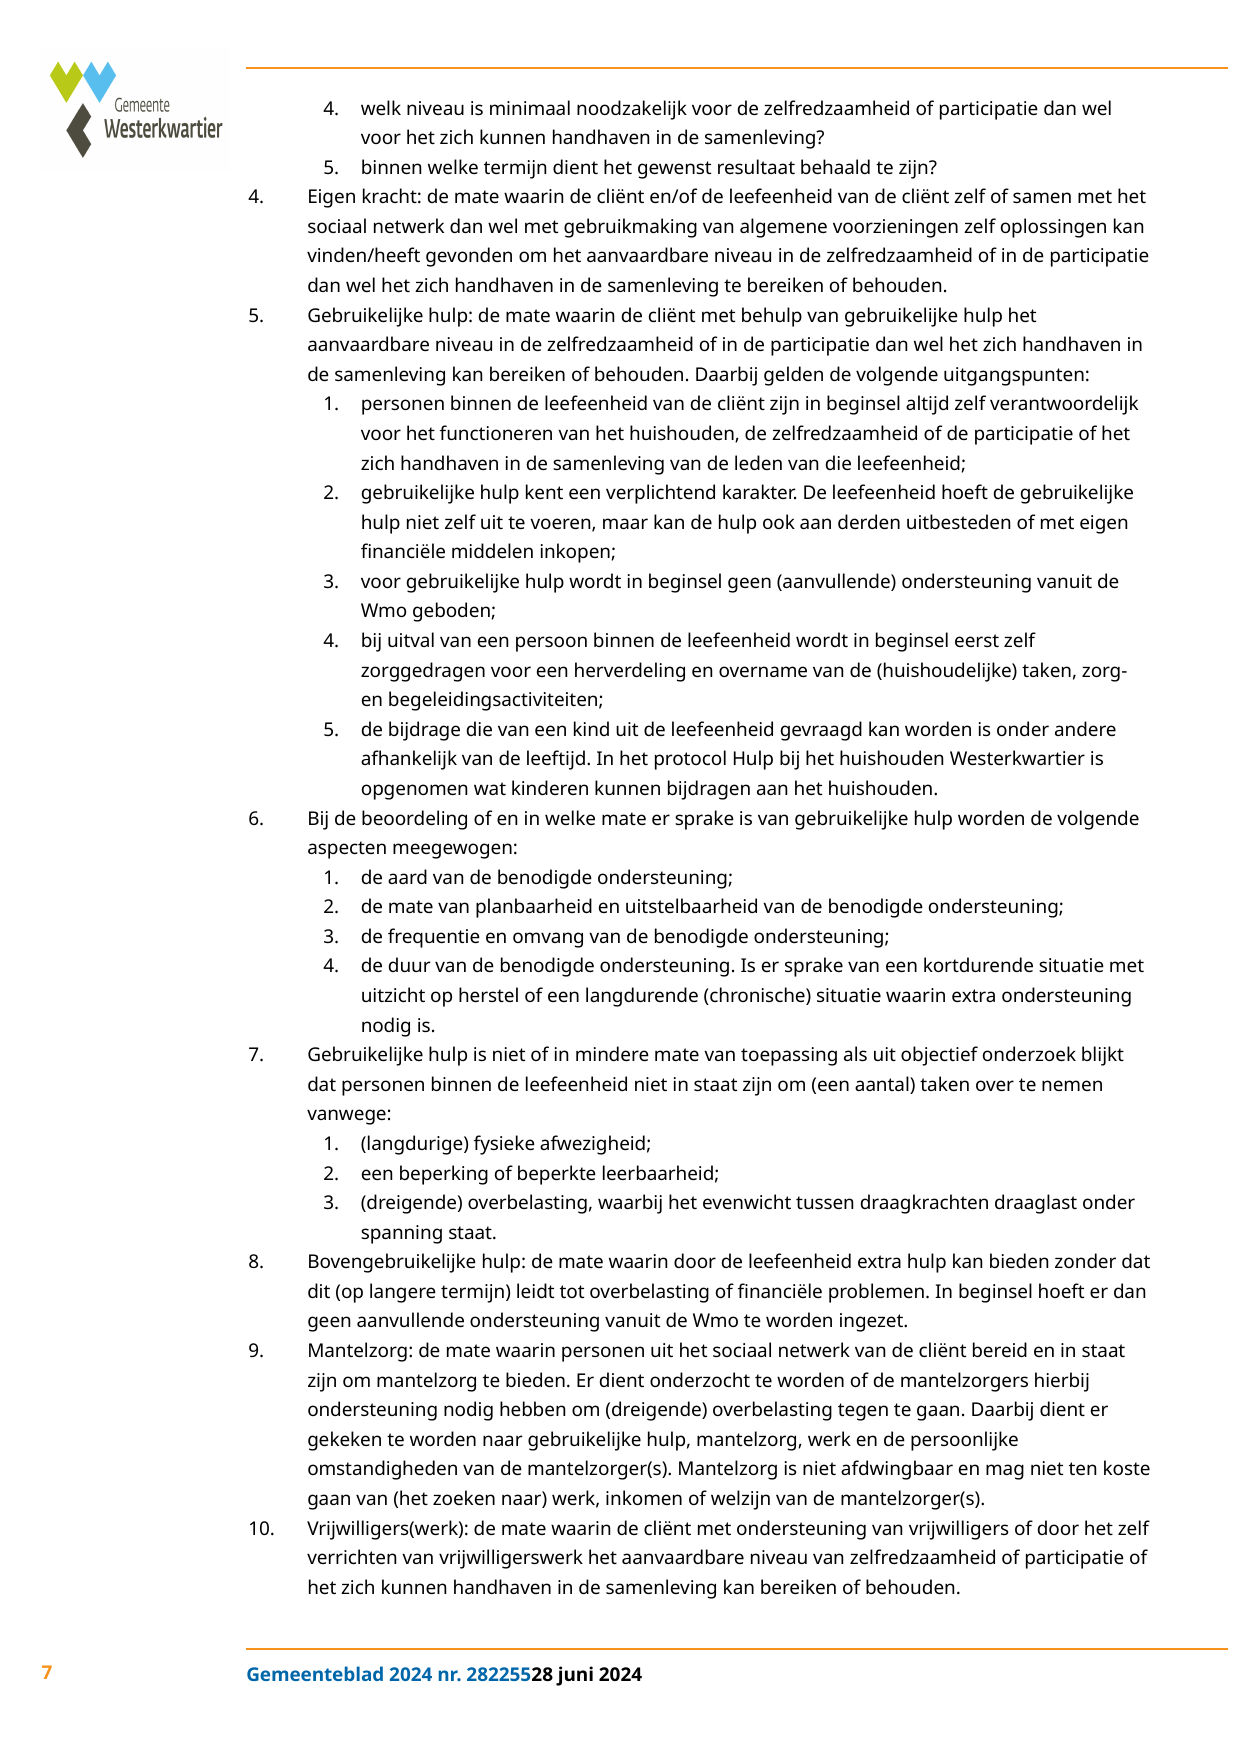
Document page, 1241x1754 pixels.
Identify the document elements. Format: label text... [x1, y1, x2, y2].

list een beperking of beperkte leerbaarheid; [323, 1160, 1152, 1186]
list de mate van planbaarheid en uitstelbaarheid van de benodigde ondersteuning; [323, 893, 1152, 919]
list gebruikelijke hulp kent een verplichtend karakter. De leefeenheid hoeft de gebruikelijke hulp niet zelf uit te voeren, maar kan de hulp ook aan derden uitbesteden of met eigen financiële middelen inkopen; [323, 479, 1152, 564]
list Bovengebruikelijke hulp: de mate waarin door de leefeenheid extra hulp kan bieden zonder dat dit (op langere termijn) leidt tot overbelasting of financiële problemen. In beginsel hoeft er dan geen aanvullende ondersteuning vanuit de Wmo te worden ingezet. [248, 1248, 1152, 1333]
list personen binnen de leefeenheid van de cliënt zijn in beginsel altijd zelf verantwoordelijk voor het functioneren van het huishouden, de zelfredzaamheid of de participatie of het zich handhaven in de samenleving van de leden van die leefeenheid; [323, 391, 1152, 476]
list welk niveau is minimaal noodzakelijk voor de zelfredzaamheid of participatie dan wel voor het zich kunnen handhaven in de samenleving? [323, 95, 1152, 150]
list Eigen kracht: de mate waarin de cliënt en/of de leefeenheid van de cliënt zelf of samen met het sociaal netwerk dan wel met gebruikmaking van algemene voorzieningen zelf oplossingen kan vinden/heeft gevonden om het aanvaardbare niveau in de zelfredzaamheid of in de participatie dan wel het zich handhaven in de samenleving te bereiken of behouden. [248, 183, 1152, 298]
list Bij de beoordeling of en in welke mate er sprake is van gebruikelijke hulp worden de volgende aspecten meegewogen: [248, 805, 1152, 860]
list bij uitval van een persoon binnen de leefeenheid wordt in beginsel eerst zelf zorggedragen voor een herverdeling en overname van de (huishoudelijke) taken, zorg- en begeleidingsactiviteiten; [323, 627, 1152, 712]
list Vrijwilligers(werk): de mate waarin de cliënt met ondersteuning van vrijwilligers of door het zelf verrichten van vrijwilligerswerk het aanvaardbare niveau van zelfredzaamheid of participatie of het zich kunnen handhaven in de samenleving kan bereiken of behouden. [248, 1515, 1152, 1600]
list Mantelzorg: de mate waarin personen uit het sociaal netwerk van de cliënt bereid en in staat zijn om mantelzorg te bieden. Er dient onderzocht te worden of de mantelzorgers hierbij ondersteuning nodig hebben om (dreigende) overbelasting tegen te gaan. Daarbij dient er gekeken te worden naar gebruikelijke hulp, mantelzorg, werk en de persoonlijke omstandigheden van de mantelzorger(s). Mantelzorg is niet afdwingbaar en mag niet ten koste gaan van (het zoeken naar) werk, inkomen of welzijn van de mantelzorger(s). [248, 1337, 1152, 1511]
picture [41, 47, 231, 172]
list voor gebruikelijke hulp wordt in beginsel geen (aanvullende) ondersteuning vanuit de Wmo geboden; [323, 568, 1152, 623]
list (dreigende) overbelasting, waarbij het evenwicht tussen draagkrachten draaglast onder spanning staat. [323, 1189, 1152, 1245]
list de aard van de benodigde ondersteuning; [323, 864, 1152, 890]
list de frequentie en omvang van de benodigde ondersteuning; [323, 923, 1152, 949]
list de duur van de benodigde ondersteuning. Is er sprake van een kortdurende situatie met uitzicht op herstel of een langdurende (chronische) situatie waarin extra ondersteuning nodig is. [323, 953, 1152, 1038]
list de bijdrage die van een kind uit de leefeenheid gevraagd kan worden is onder andere afhankelijk van de leeftijd. In het protocol Hulp bij het huishouden Westerkwartier is opgenomen wat kinderen kunnen bijdragen aan het huishouden. [323, 716, 1152, 801]
list Gebruikelijke hulp: de mate waarin de cliënt met behulp van gebruikelijke hulp het aanvaardbare niveau in de zelfredzaamheid of in de participatie dan wel het zich handhaven in de samenleving kan bereiken of behouden. Daarbij gelden de volgende uitgangspunten: [248, 302, 1152, 387]
list Gebruikelijke hulp is niet of in mindere mate van toepassing als uit objectief onderzoek blijkt dat personen binnen de leefeenheid niet in staat zijn om (een aantal) taken over te nemen vanwege: [248, 1041, 1152, 1126]
list (langdurige) fysieke afwezigheid; [323, 1130, 1152, 1156]
list binnen welke termijn dient het gewenst resultaat behaald te zijn? [323, 154, 1152, 180]
